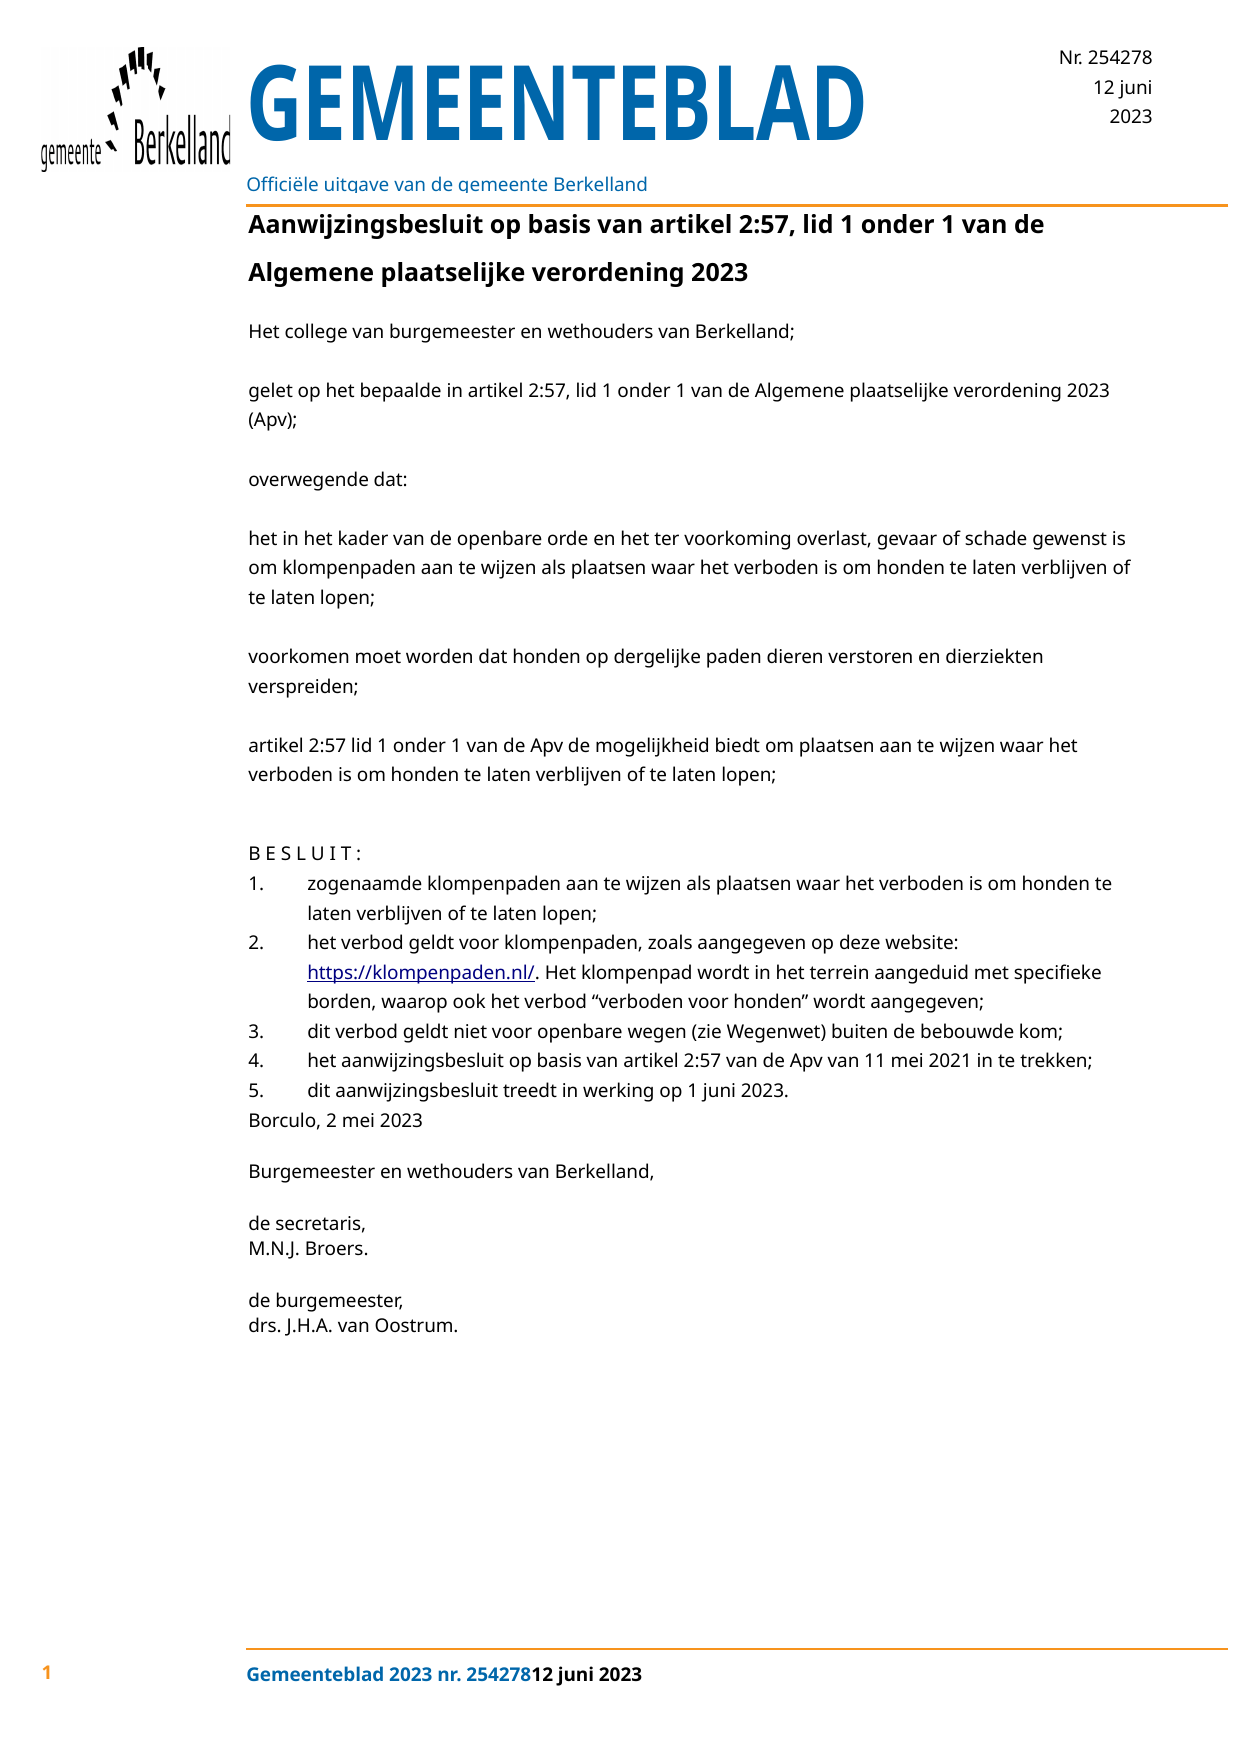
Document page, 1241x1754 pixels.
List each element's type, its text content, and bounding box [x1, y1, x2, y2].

list dit verbod geldt niet voor openbare wegen (zie Wegenwet) buiten de bebouwde kom; [248, 1018, 1152, 1044]
text Aanwijzingsbesluit op basis van artikel 2:57, lid 1 onder 1 van de Algemene plaatselijke verordening 2023 [248, 207, 1152, 288]
list zogenaamde klompenpaden aan te wijzen als plaatsen waar het verboden is om honden te laten verblijven of te laten lopen; [248, 870, 1152, 925]
text Borculo, 2 mei 2023 [248, 1107, 1152, 1132]
text de secretaris, [248, 1210, 1152, 1235]
text Burgemeester en wethouders van Berkelland, [248, 1158, 1152, 1184]
text voorkomen moet worden dat honden op dergelijke paden dieren verstoren en dierziekten verspreiden; [248, 643, 1152, 699]
text artikel 2:57 lid 1 onder 1 van de Apv de mogelijkheid biedt om plaatsen aan te wijzen waar het verboden is om honden te laten verblijven of te laten lopen; [248, 732, 1152, 787]
list het verbod geldt voor klompenpaden, zoals aangegeven op deze website: https://klompenpaden.nl/. Het klompenpad wordt in het terrein aangeduid met specifieke borden, waarop ook het verbod “verboden voor honden” wordt aangegeven; [248, 929, 1152, 1014]
text Het college van burgemeester en wethouders van Berkelland; [248, 318, 1152, 344]
picture [41, 47, 231, 172]
text overwegende dat: [248, 466, 1152, 492]
text de burgemeester, [248, 1287, 1152, 1313]
list dit aanwijzingsbesluit treedt in werking op 1 juni 2023. [248, 1077, 1152, 1103]
text M.N.J. Broers. [248, 1235, 1152, 1261]
text gelet op het bepaalde in artikel 2:57, lid 1 onder 1 van de Algemene plaatselijke verordening 2023 (Apv); [248, 377, 1152, 432]
text B E S L U I T : [248, 841, 1152, 866]
list het aanwijzingsbesluit op basis van artikel 2:57 van de Apv van 11 mei 2021 in te trekken; [248, 1048, 1152, 1073]
text drs. J.H.A. van Oostrum. [248, 1313, 1152, 1338]
text het in het kader van de openbare orde en het ter voorkoming overlast, gevaar of schade gewenst is om klompenpaden aan te wijzen als plaatsen waar het verboden is om honden te laten verblijven of te laten lopen; [248, 525, 1152, 610]
